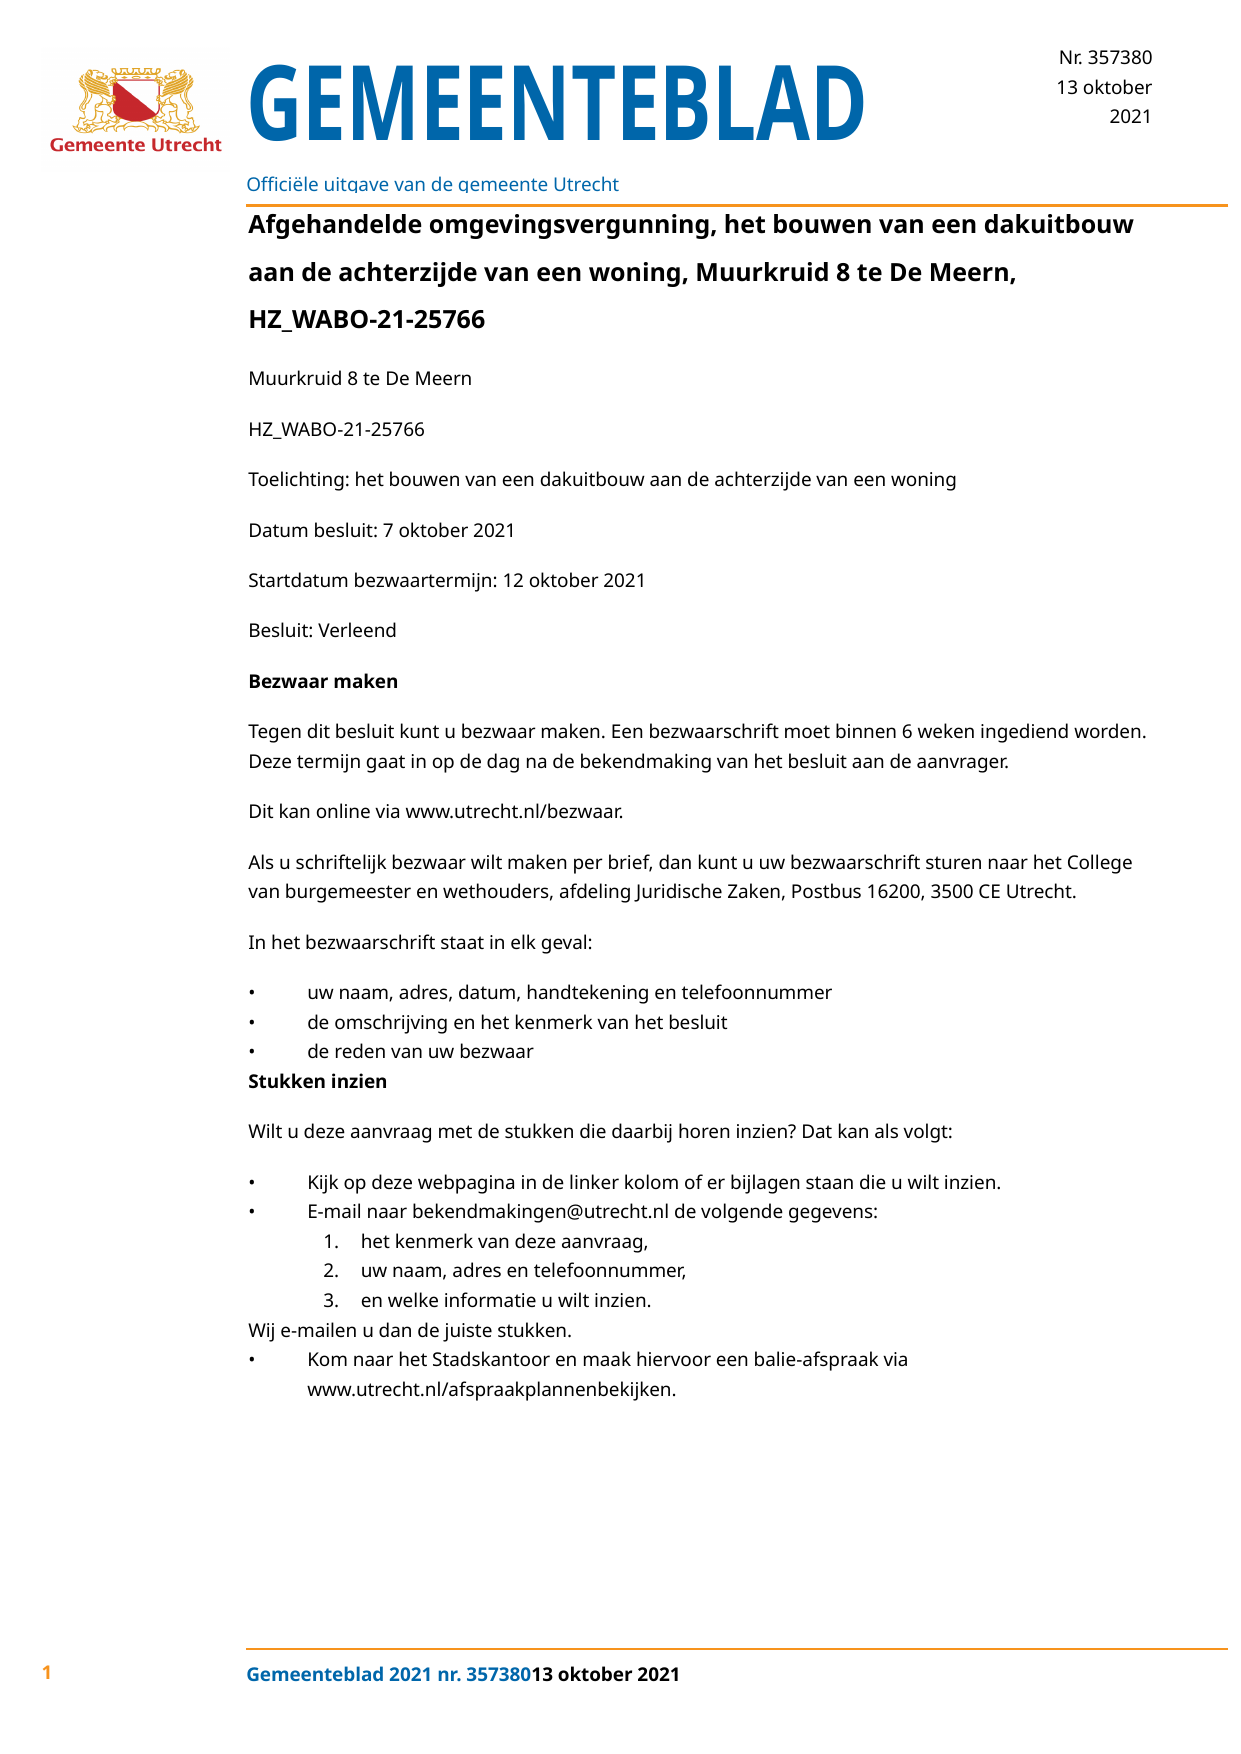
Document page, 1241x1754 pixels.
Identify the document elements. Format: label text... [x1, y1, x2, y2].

text Wilt u deze aanvraag met de stukken die daarbij horen inzien? Dat kan als volgt: [248, 1118, 1152, 1144]
text Startdatum bezwaartermijn: 12 oktober 2021 [248, 567, 1152, 593]
text Afgehandelde omgevingsvergunning, het bouwen van een dakuitbouw aan de achterzijde van een woning, Muurkruid 8 te De Meern, HZ_WABO-21-25766 [248, 207, 1152, 336]
text Dit kan online via www.utrecht.nl/bezwaar. [248, 798, 1152, 824]
list de omschrijving en het kenmerk van het besluit [248, 1009, 1152, 1034]
text Datum besluit: 7 oktober 2021 [248, 517, 1152, 542]
list en welke informatie u wilt inzien. [323, 1287, 1152, 1313]
list het kenmerk van deze aanvraag, [323, 1228, 1152, 1254]
text Besluit: Verleend [248, 618, 1152, 643]
picture [41, 47, 231, 172]
text In het bezwaarschrift staat in elk geval: [248, 929, 1152, 954]
list Kom naar het Stadskantoor en maak hiervoor een balie-afspraak via www.utrecht.nl/afspraakplannenbekijken. [248, 1346, 1152, 1402]
text Stukken inzien [248, 1068, 1152, 1094]
text Wij e-mailen u dan de juiste stukken. [248, 1317, 1152, 1342]
text Tegen dit besluit kunt u bezwaar maken. Een bezwaarschrift moet binnen 6 weken ingediend worden. Deze termijn gaat in op de dag na de bekendmaking van het besluit aan de aanvrager. [248, 718, 1152, 774]
list uw naam, adres, datum, handtekening en telefoonnummer [248, 979, 1152, 1005]
list uw naam, adres en telefoonnummer, [323, 1258, 1152, 1283]
text Muurkruid 8 te De Meern [248, 366, 1152, 391]
list Kijk op deze webpagina in de linker kolom of er bijlagen staan die u wilt inzien. [248, 1169, 1152, 1194]
list de reden van uw bezwaar [248, 1038, 1152, 1064]
text HZ_WABO-21-25766 [248, 416, 1152, 442]
text Toelichting: het bouwen van een dakuitbouw aan de achterzijde van een woning [248, 466, 1152, 492]
text Bezwaar maken [248, 668, 1152, 694]
text Als u schriftelijk bezwaar wilt maken per brief, dan kunt u uw bezwaarschrift sturen naar het College van burgemeester en wethouders, afdeling Juridische Zaken, Postbus 16200, 3500 CE Utrecht. [248, 849, 1152, 904]
list E-mail naar bekendmakingen@utrecht.nl de volgende gegevens: [248, 1198, 1152, 1224]
